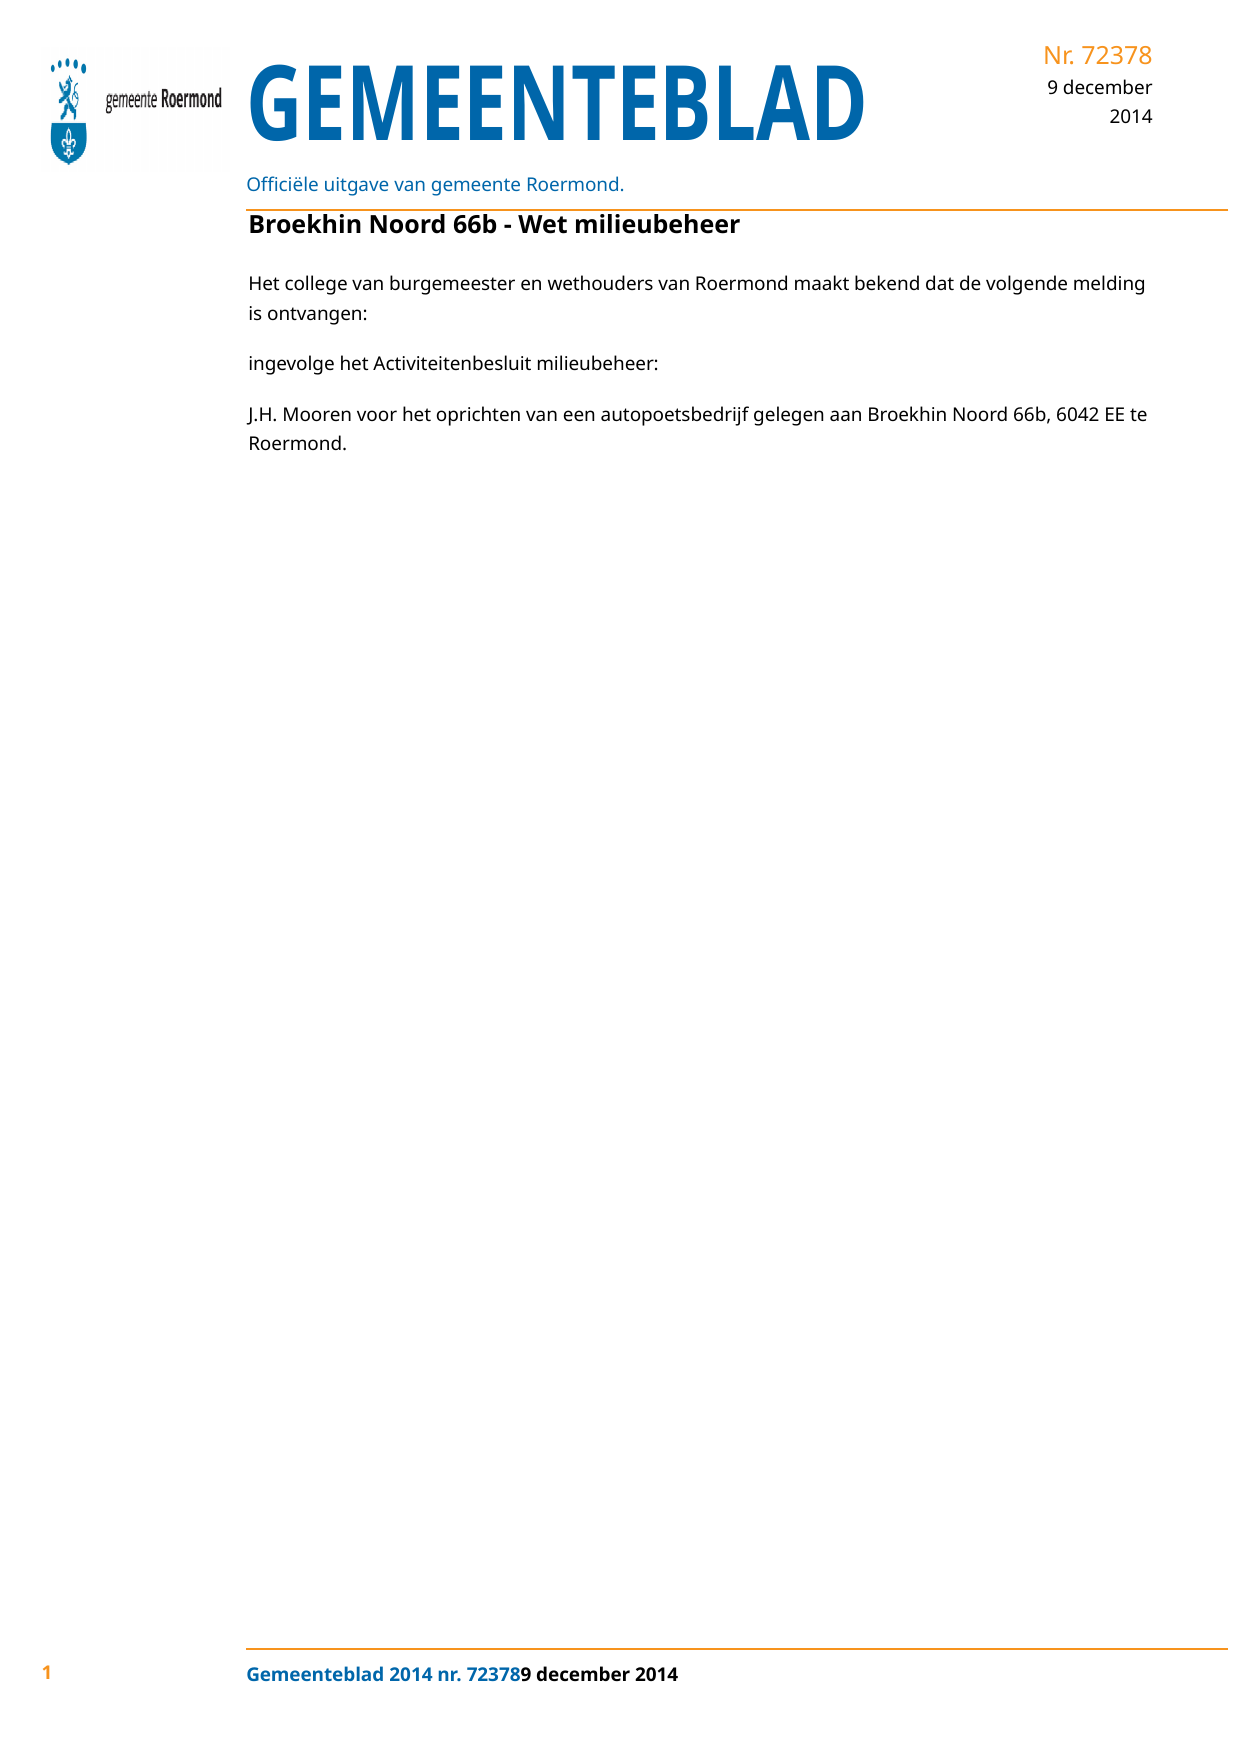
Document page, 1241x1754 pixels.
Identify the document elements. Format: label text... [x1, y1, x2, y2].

text Broekhin Noord 66b - Wet milieubeheer [248, 211, 1152, 241]
picture [41, 47, 231, 172]
text ingevolge het Activiteitenbesluit milieubeheer: [248, 350, 1152, 376]
text J.H. Mooren voor het oprichten van een autopoetsbedrijf gelegen aan Broekhin Noord 66b, 6042 EE te Roermond. [248, 401, 1152, 456]
text Het college van burgemeester en wethouders van Roermond maakt bekend dat de volgende melding is ontvangen: [248, 270, 1152, 326]
